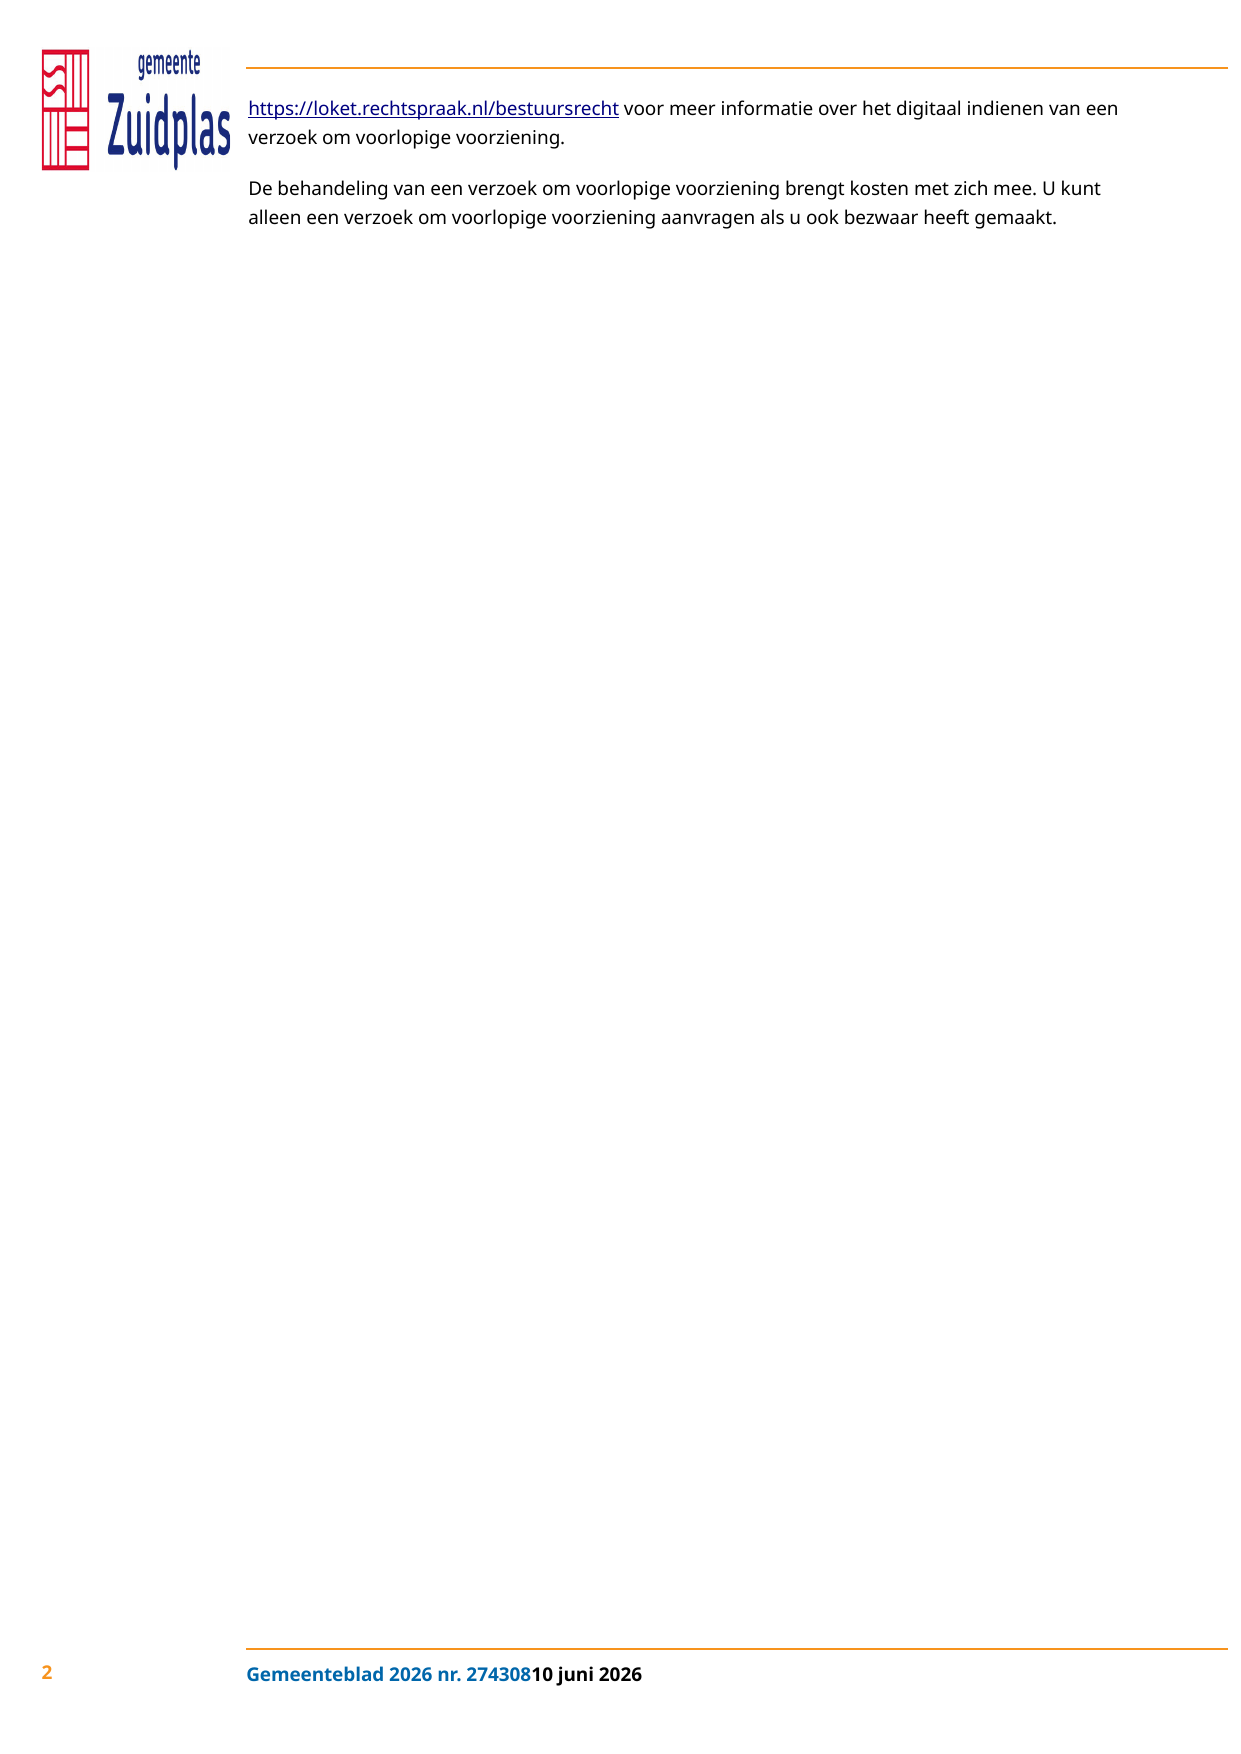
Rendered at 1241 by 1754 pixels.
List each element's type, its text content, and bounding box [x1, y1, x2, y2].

text De behandeling van een verzoek om voorlopige voorziening brengt kosten met zich mee. U kunt alleen een verzoek om voorlopige voorziening aanvragen als u ook bezwaar heeft gemaakt. [248, 175, 1152, 230]
text https://loket.rechtspraak.nl/bestuursrecht voor meer informatie over het digitaal indienen van een verzoek om voorlopige voorziening. [248, 95, 1152, 150]
picture [41, 47, 231, 172]
